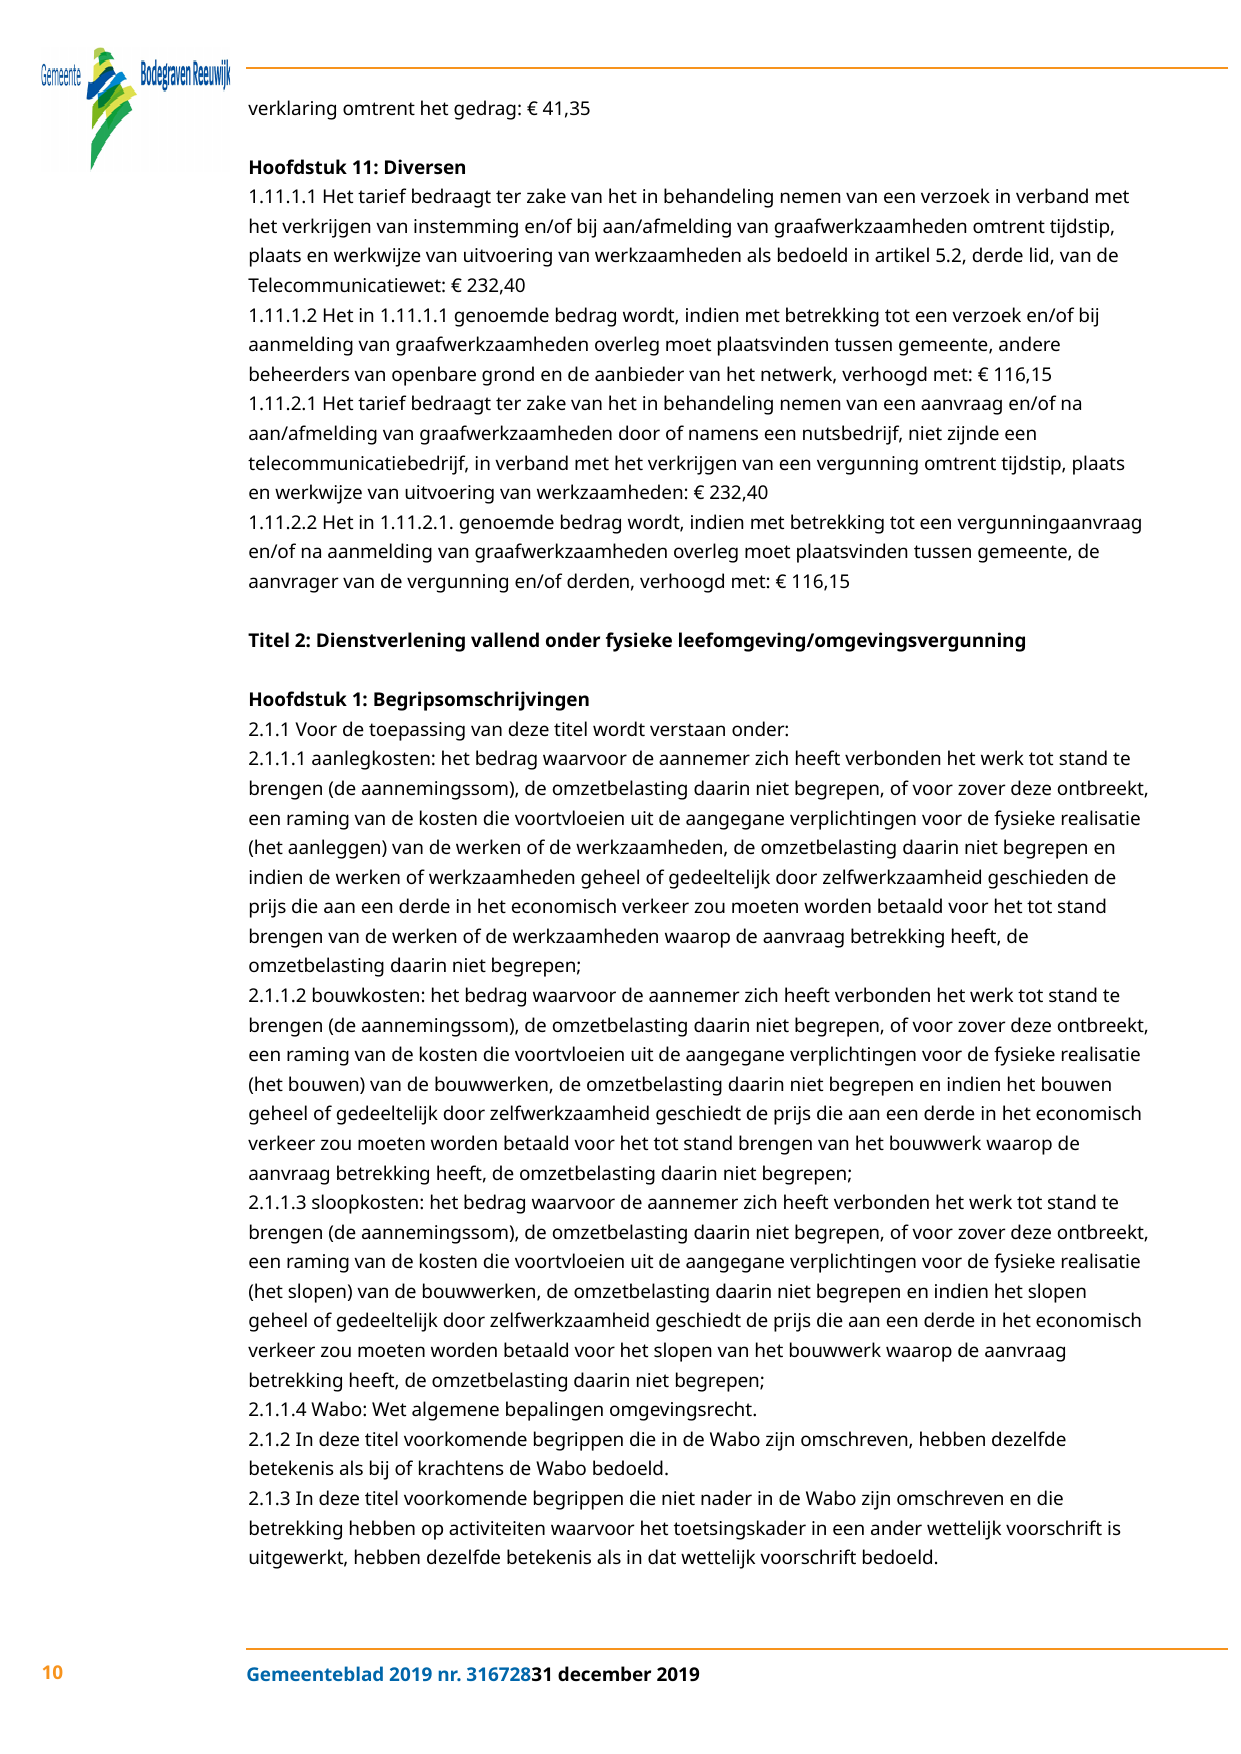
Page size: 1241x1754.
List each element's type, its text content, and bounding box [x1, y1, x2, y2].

text verklaring omtrent het gedrag: € 41,35 [248, 95, 1152, 121]
text 2.1.3 In deze titel voorkomende begrippen die niet nader in de Wabo zijn omschreven en die betrekking hebben op activiteiten waarvoor het toetsingskader in een ander wettelijk voorschrift is uitgewerkt, hebben dezelfde betekenis als in dat wettelijk voorschrift bedoeld. [248, 1485, 1152, 1570]
text 1.11.1.2 Het in 1.11.1.1 genoemde bedrag wordt, indien met betrekking tot een verzoek en/of bij aanmelding van graafwerkzaamheden overleg moet plaatsvinden tussen gemeente, andere beheerders van openbare grond en de aanbieder van het netwerk, verhoogd met: € 116,15 [248, 302, 1152, 387]
text 2.1.1.2 bouwkosten: het bedrag waarvoor de aannemer zich heeft verbonden het werk tot stand te brengen (de aannemingssom), de omzetbelasting daarin niet begrepen, of voor zover deze ontbreekt, een raming van de kosten die voortvloeien uit de aangegane verplichtingen voor de fysieke realisatie (het bouwen) van de bouwwerken, de omzetbelasting daarin niet begrepen en indien het bouwen geheel of gedeeltelijk door zelfwerkzaamheid geschiedt de prijs die aan een derde in het economisch verkeer zou moeten worden betaald voor het tot stand brengen van het bouwwerk waarop de aanvraag betrekking heeft, de omzetbelasting daarin niet begrepen; [248, 982, 1152, 1186]
text 1.11.2.1 Het tarief bedraagt ter zake van het in behandeling nemen van een aanvraag en/of na aan/afmelding van graafwerkzaamheden door of namens een nutsbedrijf, niet zijnde een telecommunicatiebedrijf, in verband met het verkrijgen van een vergunning omtrent tijdstip, plaats en werkwijze van uitvoering van werkzaamheden: € 232,40 [248, 391, 1152, 505]
text 2.1.1 Voor de toepassing van deze titel wordt verstaan onder: [248, 716, 1152, 742]
picture [41, 47, 231, 172]
text 2.1.1.4 Wabo: Wet algemene bepalingen omgevingsrecht. [248, 1396, 1152, 1422]
text 2.1.2 In deze titel voorkomende begrippen die in de Wabo zijn omschreven, hebben dezelfde betekenis als bij of krachtens de Wabo bedoeld. [248, 1426, 1152, 1481]
text Titel 2: Dienstverlening vallend onder fysieke leefomgeving/omgevingsvergunning [248, 627, 1152, 653]
text 2.1.1.3 sloopkosten: het bedrag waarvoor de aannemer zich heeft verbonden het werk tot stand te brengen (de aannemingssom), de omzetbelasting daarin niet begrepen, of voor zover deze ontbreekt, een raming van de kosten die voortvloeien uit de aangegane verplichtingen voor de fysieke realisatie (het slopen) van de bouwwerken, de omzetbelasting daarin niet begrepen en indien het slopen geheel of gedeeltelijk door zelfwerkzaamheid geschiedt de prijs die aan een derde in het economisch verkeer zou moeten worden betaald voor het slopen van het bouwwerk waarop de aanvraag betrekking heeft, de omzetbelasting daarin niet begrepen; [248, 1189, 1152, 1393]
text 1.11.1.1 Het tarief bedraagt ter zake van het in behandeling nemen van een verzoek in verband met het verkrijgen van instemming en/of bij aan/afmelding van graafwerkzaamheden omtrent tijdstip, plaats en werkwijze van uitvoering van werkzaamheden als bedoeld in artikel 5.2, derde lid, van de Telecommunicatiewet: € 232,40 [248, 183, 1152, 298]
text 2.1.1.1 aanlegkosten: het bedrag waarvoor de aannemer zich heeft verbonden het werk tot stand te brengen (de aannemingssom), de omzetbelasting daarin niet begrepen, of voor zover deze ontbreekt, een raming van de kosten die voortvloeien uit de aangegane verplichtingen voor de fysieke realisatie (het aanleggen) van de werken of de werkzaamheden, de omzetbelasting daarin niet begrepen en indien de werken of werkzaamheden geheel of gedeeltelijk door zelfwerkzaamheid geschieden de prijs die aan een derde in het economisch verkeer zou moeten worden betaald voor het tot stand brengen van de werken of de werkzaamheden waarop de aanvraag betrekking heeft, de omzetbelasting daarin niet begrepen; [248, 746, 1152, 978]
text Hoofdstuk 1: Begripsomschrijvingen [248, 686, 1152, 712]
text 1.11.2.2 Het in 1.11.2.1. genoemde bedrag wordt, indien met betrekking tot een vergunningaanvraag en/of na aanmelding van graafwerkzaamheden overleg moet plaatsvinden tussen gemeente, de aanvrager van de vergunning en/of derden, verhoogd met: € 116,15 [248, 509, 1152, 594]
text Hoofdstuk 11: Diversen [248, 154, 1152, 180]
